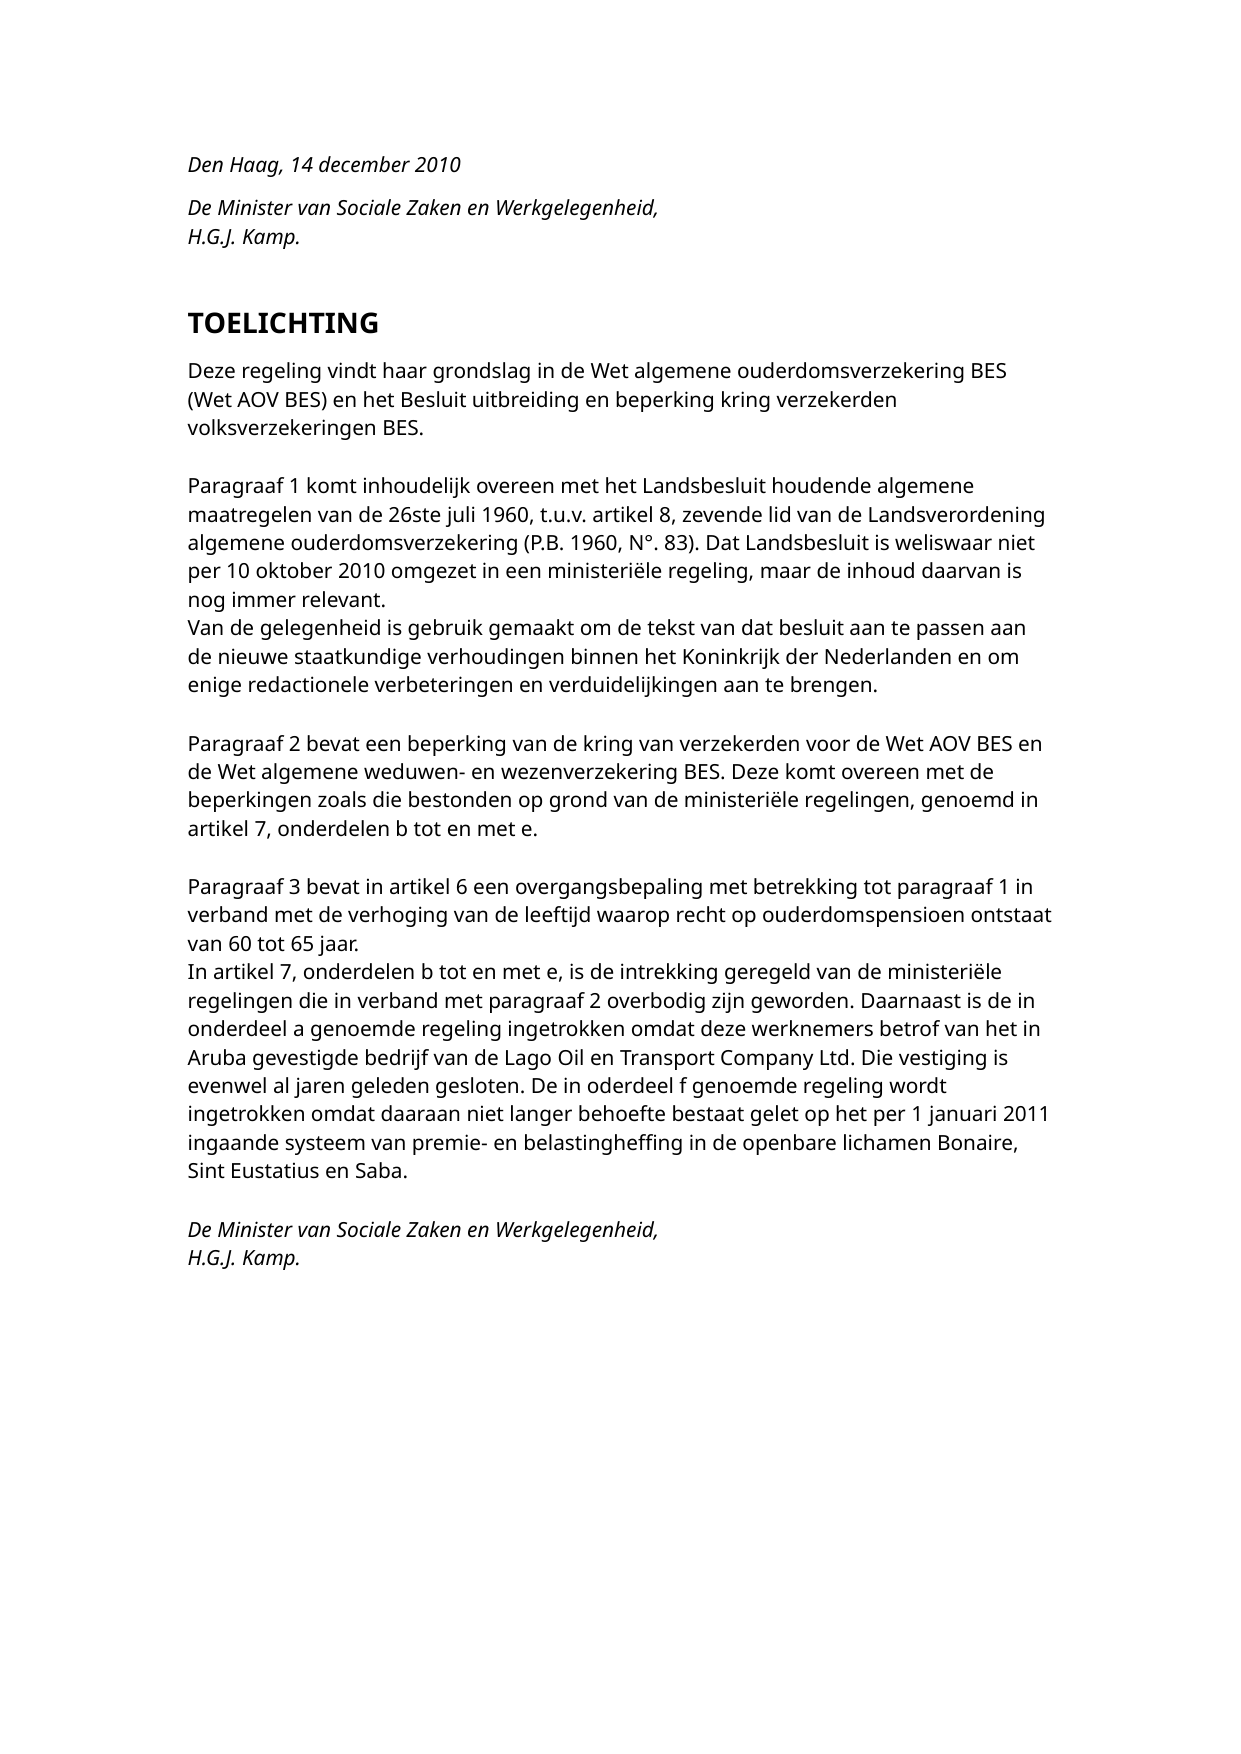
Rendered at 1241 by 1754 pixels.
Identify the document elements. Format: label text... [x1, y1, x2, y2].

text Paragraaf 2 bevat een beperking van de kring van verzekerden voor de Wet AOV BES en de Wet algemene weduwen- en wezenverzekering BES. Deze komt overeen met de beperkingen zoals die bestonden op grond van de ministeriële regelingen, genoemd in artikel 7, onderdelen b tot en met e. [187, 729, 1053, 842]
text Van de gelegenheid is gebruik gemaakt om de tekst van dat besluit aan te passen aan de nieuwe staatkundige verhoudingen binnen het Koninkrijk der Nederlanden en om enige redactionele verbeteringen en verduidelijkingen aan te brengen. [187, 613, 1053, 699]
text In artikel 7, onderdelen b tot en met e, is de intrekking geregeld van de ministeriële regelingen die in verband met paragraaf 2 overbodig zijn geworden. Daarnaast is de in onderdeel a genoemde regeling ingetrokken omdat deze werknemers betrof van het in Aruba gevestigde bedrijf van de Lago Oil en Transport Company Ltd. Die vestiging is evenwel al jaren geleden gesloten. De in oderdeel f genoemde regeling wordt ingetrokken omdat daaraan niet langer behoefte bestaat gelet op het per 1 januari 2011 ingaande systeem van premie- en belastingheffing in de openbare lichamen Bonaire, Sint Eustatius en Saba. [187, 957, 1053, 1185]
text De Minister van Sociale Zaken en Werkgelegenheid, [187, 193, 1053, 222]
subtitle TOELICHTING [187, 303, 1053, 341]
text H.G.J. Kamp. [187, 222, 1053, 250]
text Paragraaf 1 komt inhoudelijk overeen met het Landsbesluit houdende algemene maatregelen van de 26ste juli 1960, t.u.v. artikel 8, zevende lid van de Landsverordening algemene ouderdomsverzekering (P.B. 1960, N°. 83). Dat Landsbesluit is weliswaar niet per 10 oktober 2010 omgezet in een ministeriële regeling, maar de inhoud daarvan is nog immer relevant. [187, 471, 1053, 613]
text Den Haag, 14 december 2010 [187, 150, 1053, 178]
text Deze regeling vindt haar grondslag in de Wet algemene ouderdomsverzekering BES (Wet AOV BES) en het Besluit uitbreiding en beperking kring verzekerden volksverzekeringen BES. [187, 356, 1053, 442]
text De Minister van Sociale Zaken en Werkgelegenheid, [187, 1215, 1053, 1243]
text Paragraaf 3 bevat in artikel 6 een overgangsbepaling met betrekking tot paragraaf 1 in verband met de verhoging van de leeftijd waarop recht op ouderdomspensioen ontstaat van 60 tot 65 jaar. [187, 872, 1053, 957]
text H.G.J. Kamp. [187, 1243, 1053, 1272]
